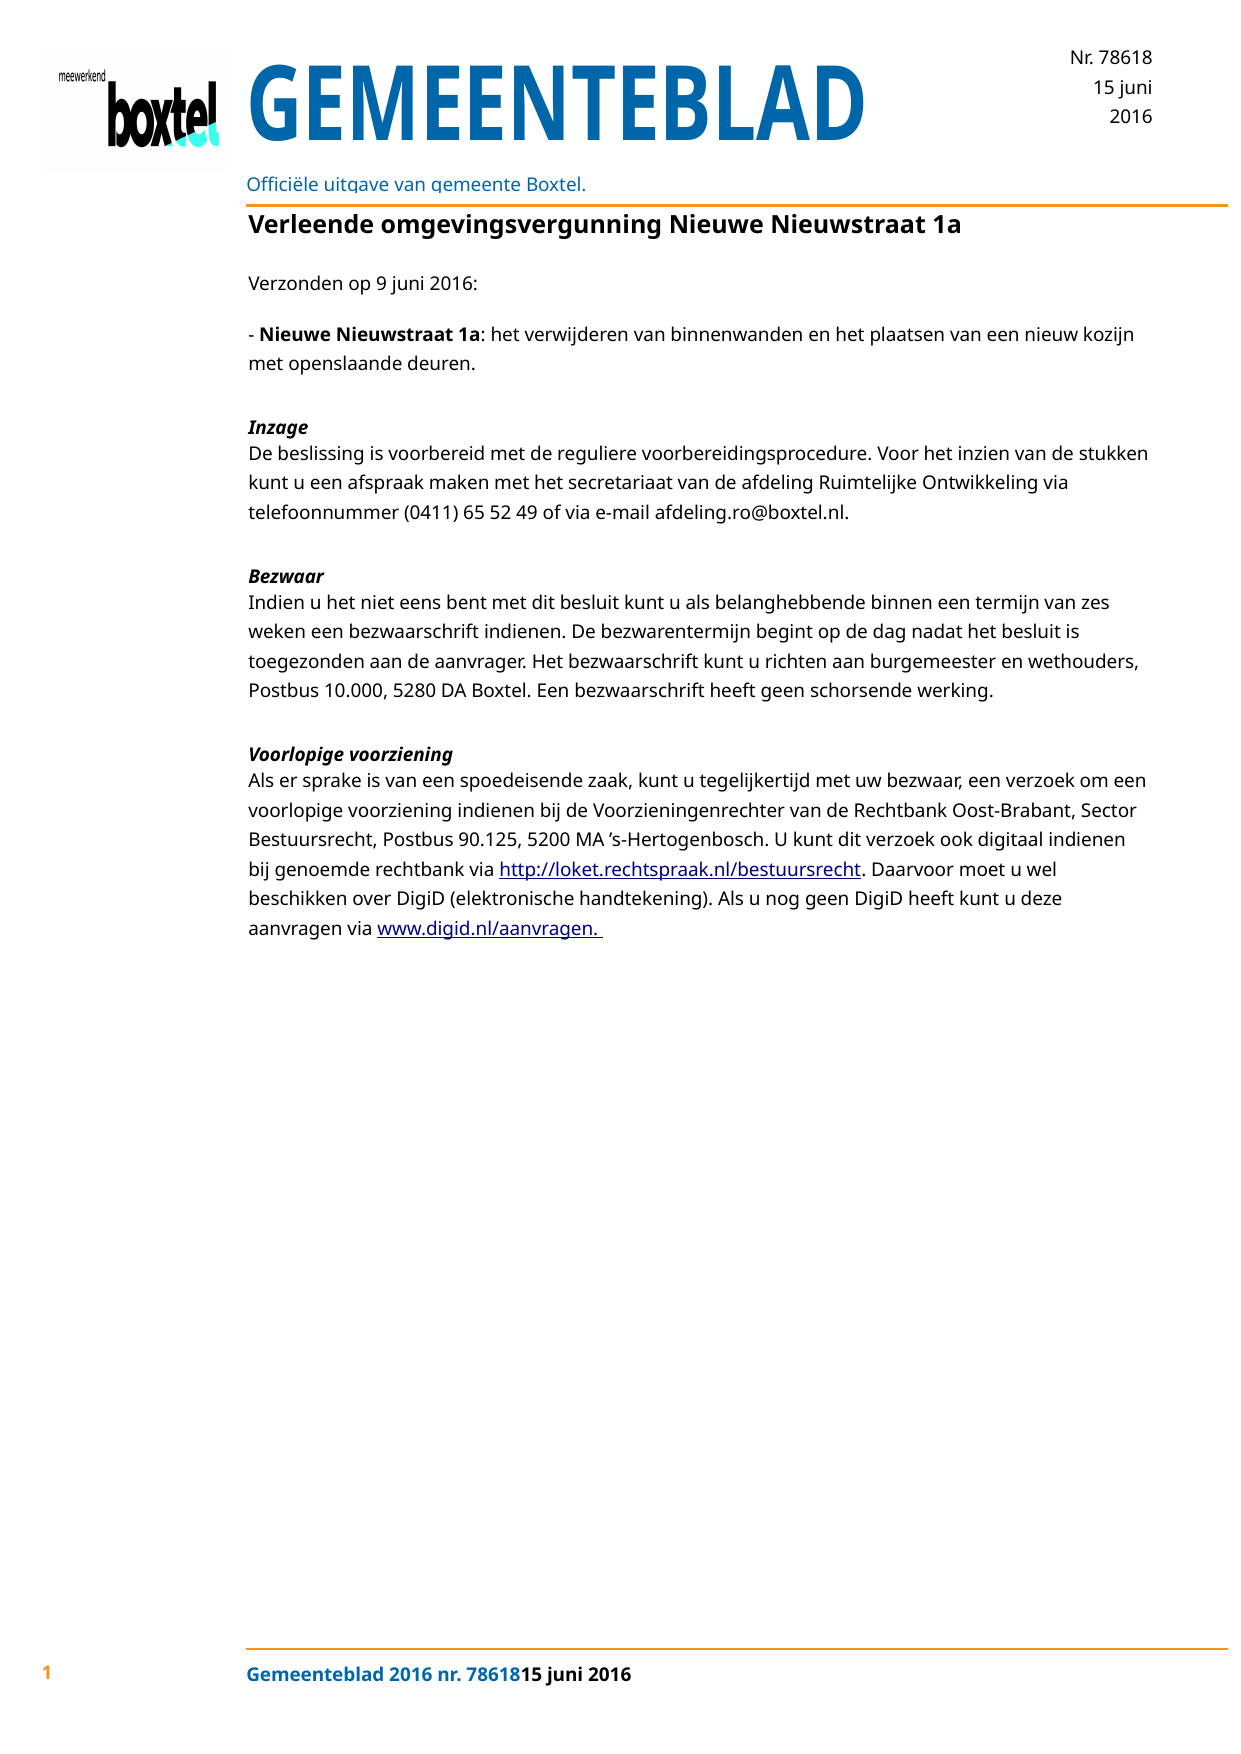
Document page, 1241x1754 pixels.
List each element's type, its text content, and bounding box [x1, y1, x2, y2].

text - Nieuwe Nieuwstraat 1a: het verwijderen van binnenwanden en het plaatsen van een nieuw kozijn met openslaande deuren. [248, 321, 1152, 376]
text Verleende omgevingsvergunning Nieuwe Nieuwstraat 1a [248, 207, 1152, 241]
text De beslissing is voorbereid met de reguliere voorbereidingsprocedure. Voor het inzien van de stukken kunt u een afspraak maken met het secretariaat van de afdeling Ruimtelijke Ontwikkeling via telefoonnummer (0411) 65 52 49 of via e-mail afdeling.ro@boxtel.nl. [248, 440, 1152, 525]
text Bezwaar [248, 563, 1152, 589]
text Inzage [248, 414, 1152, 440]
text Verzonden op 9 juni 2016: [248, 270, 1152, 296]
picture [41, 47, 231, 172]
text Als er sprake is van een spoedeisende zaak, kunt u tegelijkertijd met uw bezwaar, een verzoek om een voorlopige voorziening indienen bij de Voorzieningenrechter van de Rechtbank Oost-Brabant, Sector Bestuursrecht, Postbus 90.125, 5200 MA ’s-Hertogenbosch. U kunt dit verzoek ook digitaal indienen bij genoemde rechtbank via http://loket.rechtspraak.nl/bestuursrecht. Daarvoor moet u wel beschikken over DigiD (elektronische handtekening). Als u nog geen DigiD heeft kunt u deze aanvragen via www.digid.nl/aanvragen. [248, 767, 1152, 941]
text Voorlopige voorziening [248, 742, 1152, 767]
text Indien u het niet eens bent met dit besluit kunt u als belanghebbende binnen een termijn van zes weken een bezwaarschrift indienen. De bezwarentermijn begint op de dag nadat het besluit is toegezonden aan de aanvrager. Het bezwaarschrift kunt u richten aan burgemeester en wethouders, Postbus 10.000, 5280 DA Boxtel. Een bezwaarschrift heeft geen schorsende werking. [248, 589, 1152, 703]
